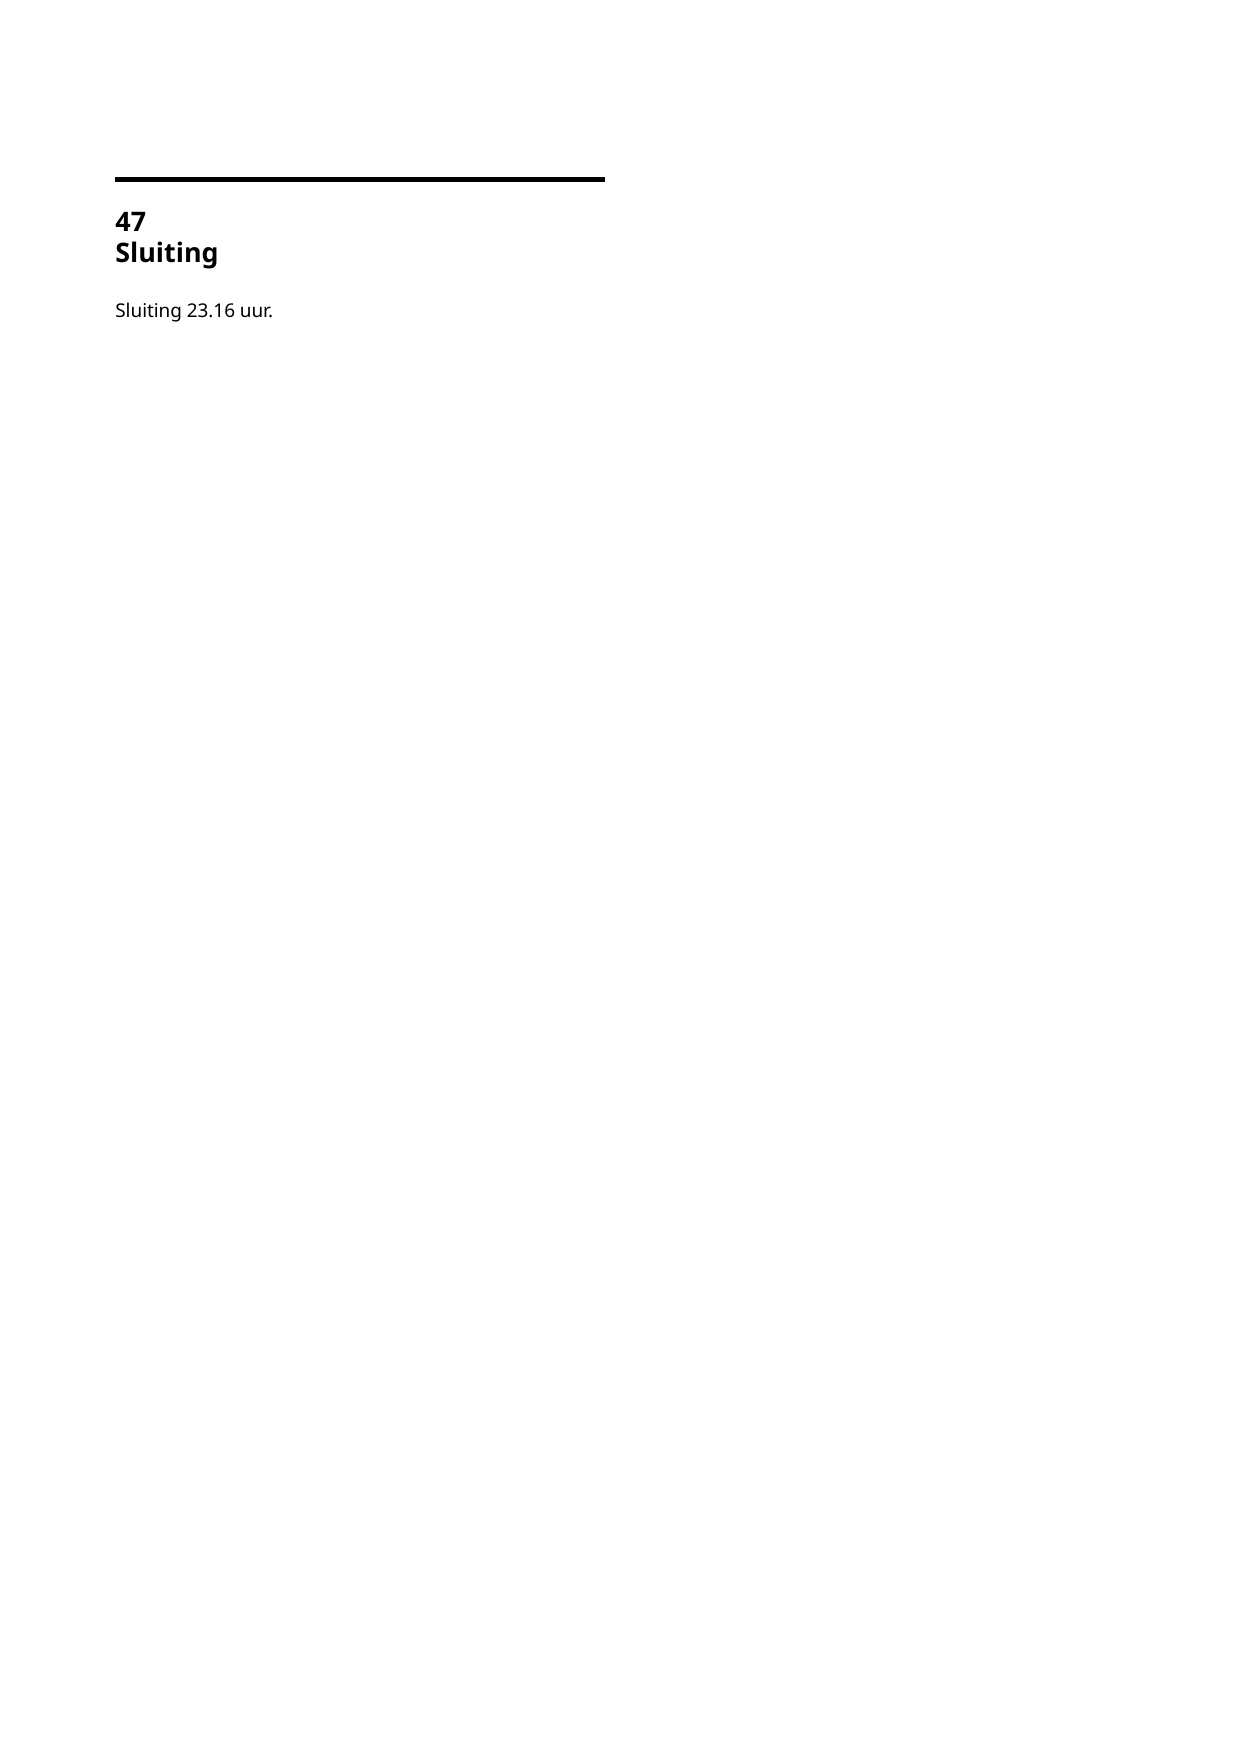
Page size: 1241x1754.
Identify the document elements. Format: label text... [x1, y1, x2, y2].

text 47 [115, 203, 605, 239]
text Sluiting [115, 239, 605, 283]
text Sluiting 23.16 uur. [115, 302, 605, 322]
